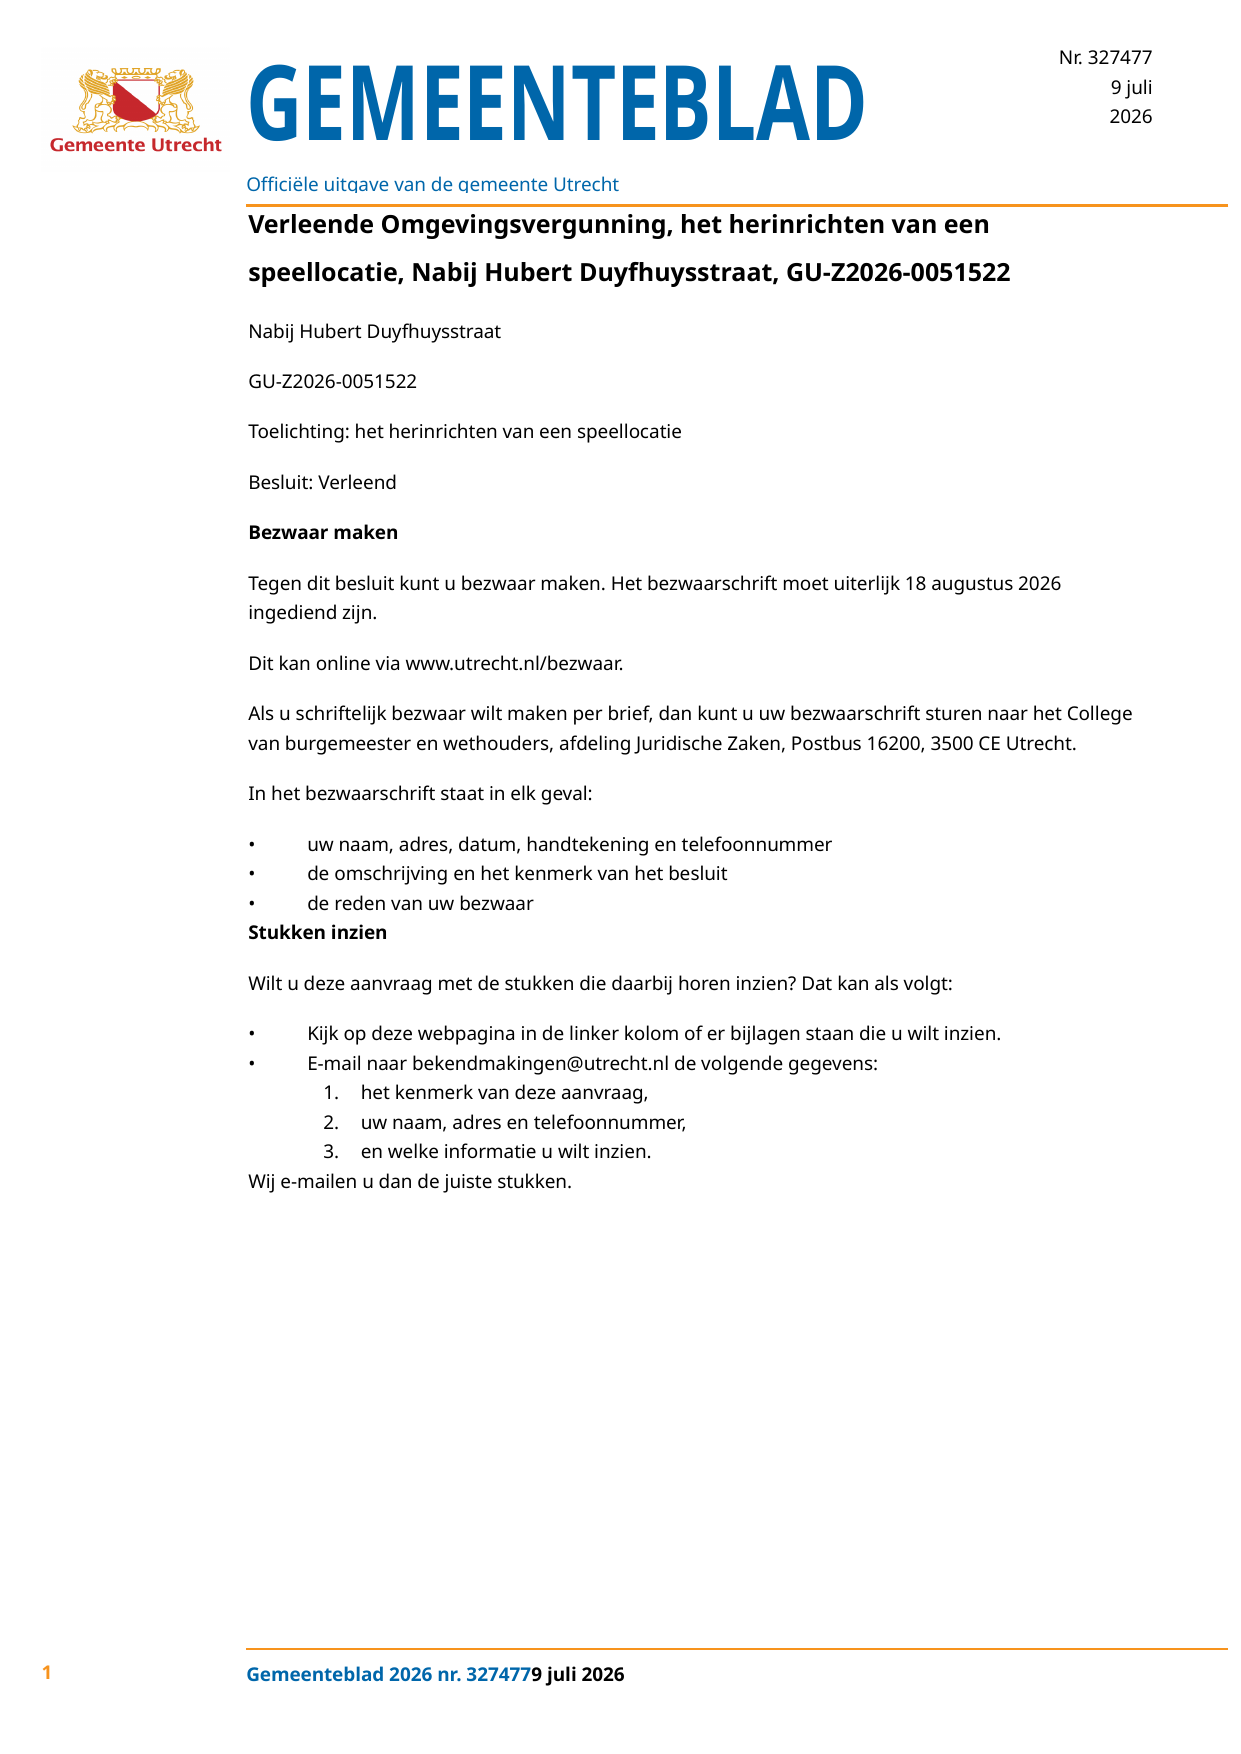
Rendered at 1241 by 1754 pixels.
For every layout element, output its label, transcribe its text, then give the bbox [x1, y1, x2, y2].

list E-mail naar bekendmakingen@utrecht.nl de volgende gegevens: [248, 1050, 1152, 1076]
text Dit kan online via www.utrecht.nl/bezwaar. [248, 650, 1152, 676]
text GU-Z2026-0051522 [248, 368, 1152, 394]
text In het bezwaarschrift staat in elk geval: [248, 780, 1152, 806]
text Tegen dit besluit kunt u bezwaar maken. Het bezwaarschrift moet uiterlijk 18 augustus 2026 ingediend zijn. [248, 570, 1152, 625]
list het kenmerk van deze aanvraag, [323, 1079, 1152, 1105]
text Toelichting: het herinrichten van een speellocatie [248, 419, 1152, 444]
text Nabij Hubert Duyfhuysstraat [248, 318, 1152, 344]
text Stukken inzien [248, 919, 1152, 945]
list uw naam, adres, datum, handtekening en telefoonnummer [248, 831, 1152, 857]
list en welke informatie u wilt inzien. [323, 1139, 1152, 1164]
text Wilt u deze aanvraag met de stukken die daarbij horen inzien? Dat kan als volgt: [248, 970, 1152, 996]
text Wij e-mailen u dan de juiste stukken. [248, 1168, 1152, 1194]
text Als u schriftelijk bezwaar wilt maken per brief, dan kunt u uw bezwaarschrift sturen naar het College van burgemeester en wethouders, afdeling Juridische Zaken, Postbus 16200, 3500 CE Utrecht. [248, 700, 1152, 756]
list uw naam, adres en telefoonnummer, [323, 1109, 1152, 1135]
list de reden van uw bezwaar [248, 890, 1152, 916]
text Verleende Omgevingsvergunning, het herinrichten van een speellocatie, Nabij Hubert Duyfhuysstraat, GU-Z2026-0051522 [248, 207, 1152, 288]
text Bezwaar maken [248, 519, 1152, 545]
list de omschrijving en het kenmerk van het besluit [248, 860, 1152, 886]
picture [41, 47, 231, 172]
list Kijk op deze webpagina in de linker kolom of er bijlagen staan die u wilt inzien. [248, 1020, 1152, 1046]
text Besluit: Verleend [248, 469, 1152, 495]
